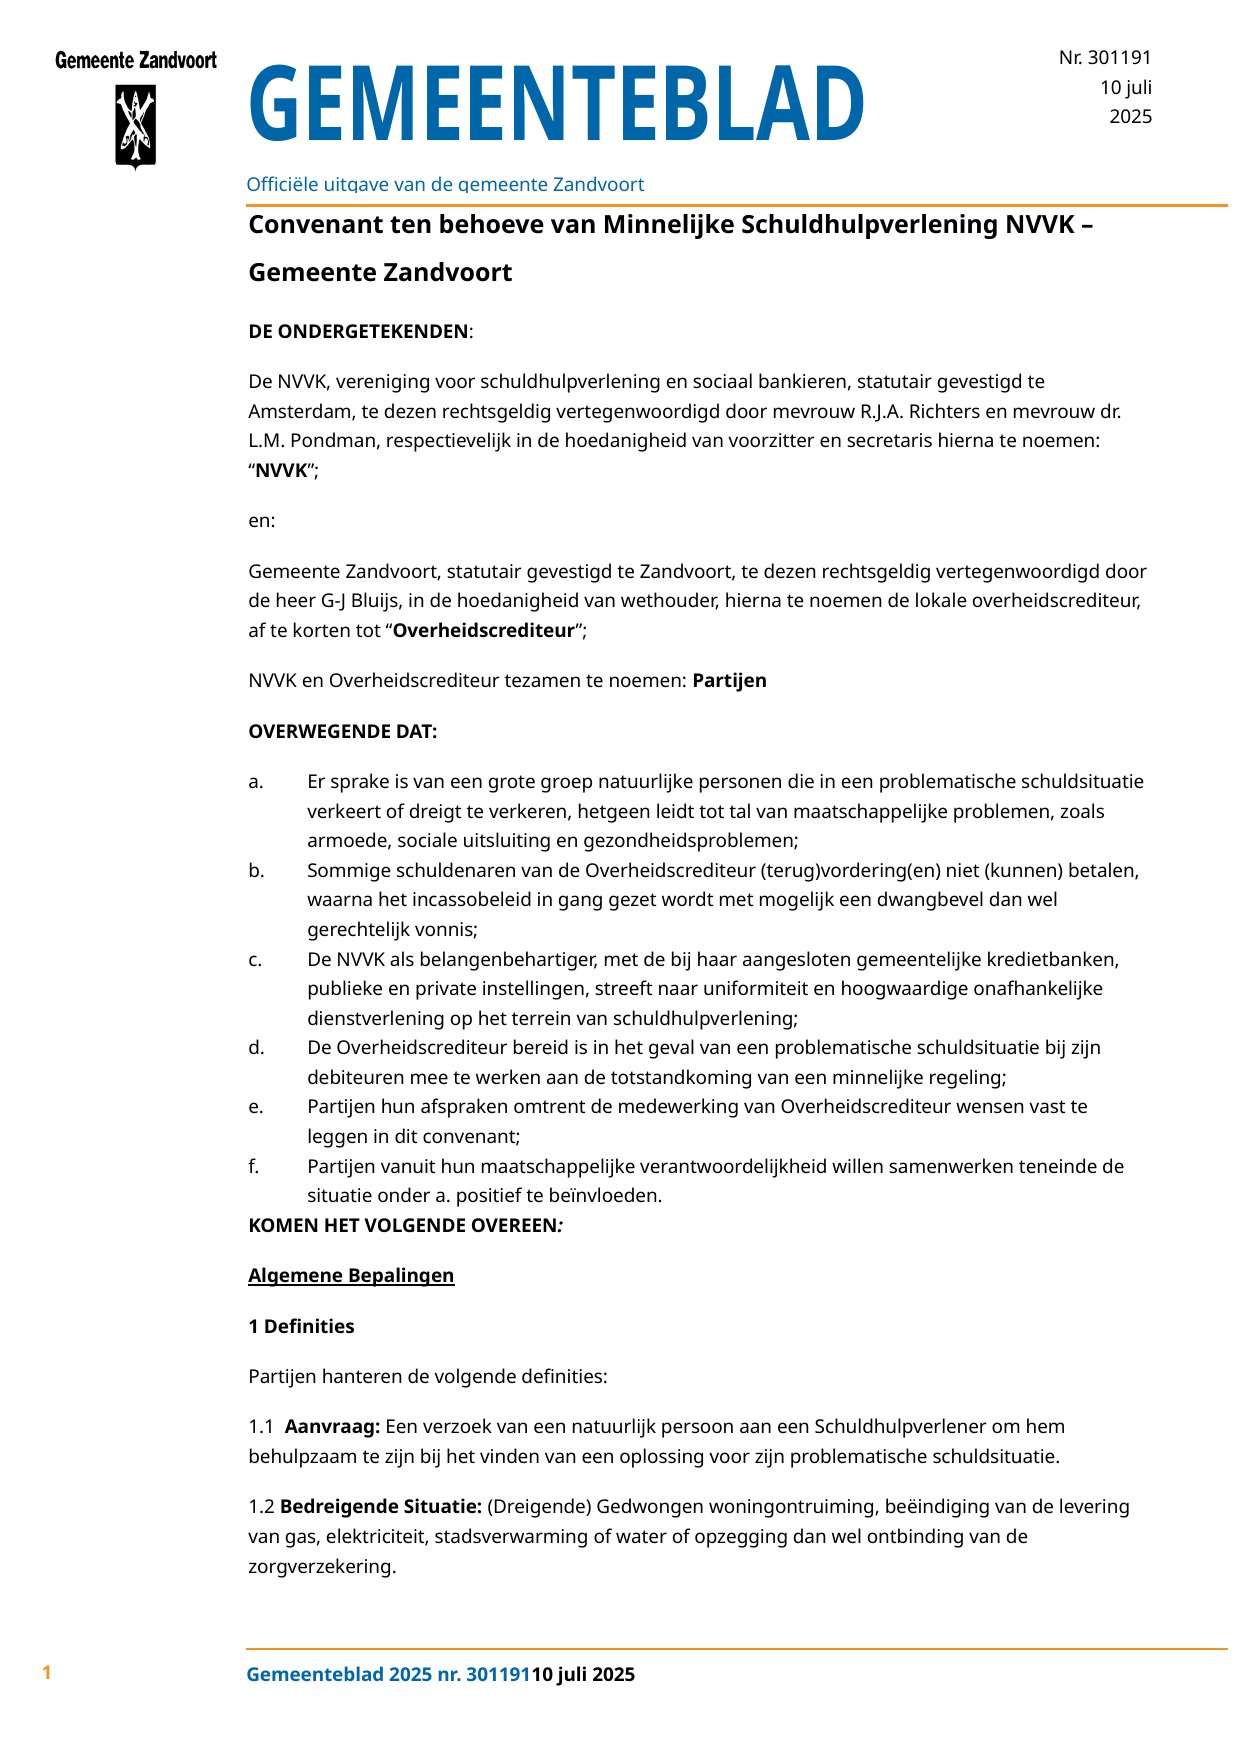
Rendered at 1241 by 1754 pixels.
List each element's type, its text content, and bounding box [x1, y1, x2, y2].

list Er sprake is van een grote groep natuurlijke personen die in een problematische schuldsituatie verkeert of dreigt te verkeren, hetgeen leidt tot tal van maatschappelijke problemen, zoals armoede, sociale uitsluiting en gezondheidsproblemen; [248, 768, 1152, 853]
text 1.1 Aanvraag: Een verzoek van een natuurlijk persoon aan een Schuldhulpverlener om hem behulpzaam te zijn bij het vinden van een oplossing voor zijn problematische schuldsituatie. [248, 1414, 1152, 1469]
text KOMEN HET VOLGENDE OVEREEN: [248, 1212, 1152, 1238]
text Partijen hanteren de volgende definities: [248, 1363, 1152, 1389]
text OVERWEGENDE DAT: [248, 718, 1152, 744]
text NVVK en Overheidscrediteur tezamen te noemen: Partijen [248, 667, 1152, 693]
text Convenant ten behoeve van Minnelijke Schuldhulpverlening NVVK – Gemeente Zandvoort [248, 207, 1152, 288]
text 1 Definities [248, 1313, 1152, 1339]
text 1.2 Bedreigende Situatie: (Dreigende) Gedwongen woningontruiming, beëindiging van de levering van gas, elektriciteit, stadsverwarming of water of opzegging dan wel ontbinding van de zorgverzekering. [248, 1494, 1152, 1579]
list De NVVK als belangenbehartiger, met de bij haar aangesloten gemeentelijke kredietbanken, publieke en private instellingen, streeft naar uniformiteit en hoogwaardige onafhankelijke dienstverlening op het terrein van schuldhulpverlening; [248, 946, 1152, 1031]
text Gemeente Zandvoort, statutair gevestigd te Zandvoort, te dezen rechtsgeldig vertegenwoordigd door de heer G-J Bluijs, in de hoedanigheid van wethouder, hierna te noemen de lokale overheidscrediteur, af te korten tot “Overheidscrediteur”; [248, 558, 1152, 643]
list Sommige schuldenaren van de Overheidscrediteur (terug)vordering(en) niet (kunnen) betalen, waarna het incassobeleid in gang gezet wordt met mogelijk een dwangbevel dan wel gerechtelijk vonnis; [248, 857, 1152, 942]
text De NVVK, vereniging voor schuldhulpverlening en sociaal bankieren, statutair gevestigd te Amsterdam, te dezen rechtsgeldig vertegenwoordigd door mevrouw R.J.A. Richters en mevrouw dr. L.M. Pondman, respectievelijk in de hoedanigheid van voorzitter en secretaris hierna te noemen: “NVVK”; [248, 368, 1152, 483]
list Partijen hun afspraken omtrent de medewerking van Overheidscrediteur wensen vast te leggen in dit convenant; [248, 1094, 1152, 1149]
text DE ONDERGETEKENDEN: [248, 318, 1152, 344]
list Partijen vanuit hun maatschappelijke verantwoordelijkheid willen samenwerken teneinde de situatie onder a. positief te beïnvloeden. [248, 1153, 1152, 1208]
picture [41, 47, 231, 172]
text en: [248, 507, 1152, 533]
text Algemene Bepalingen [248, 1262, 1152, 1288]
list De Overheidscrediteur bereid is in het geval van een problematische schuldsituatie bij zijn debiteuren mee te werken aan de totstandkoming van een minnelijke regeling; [248, 1034, 1152, 1090]
